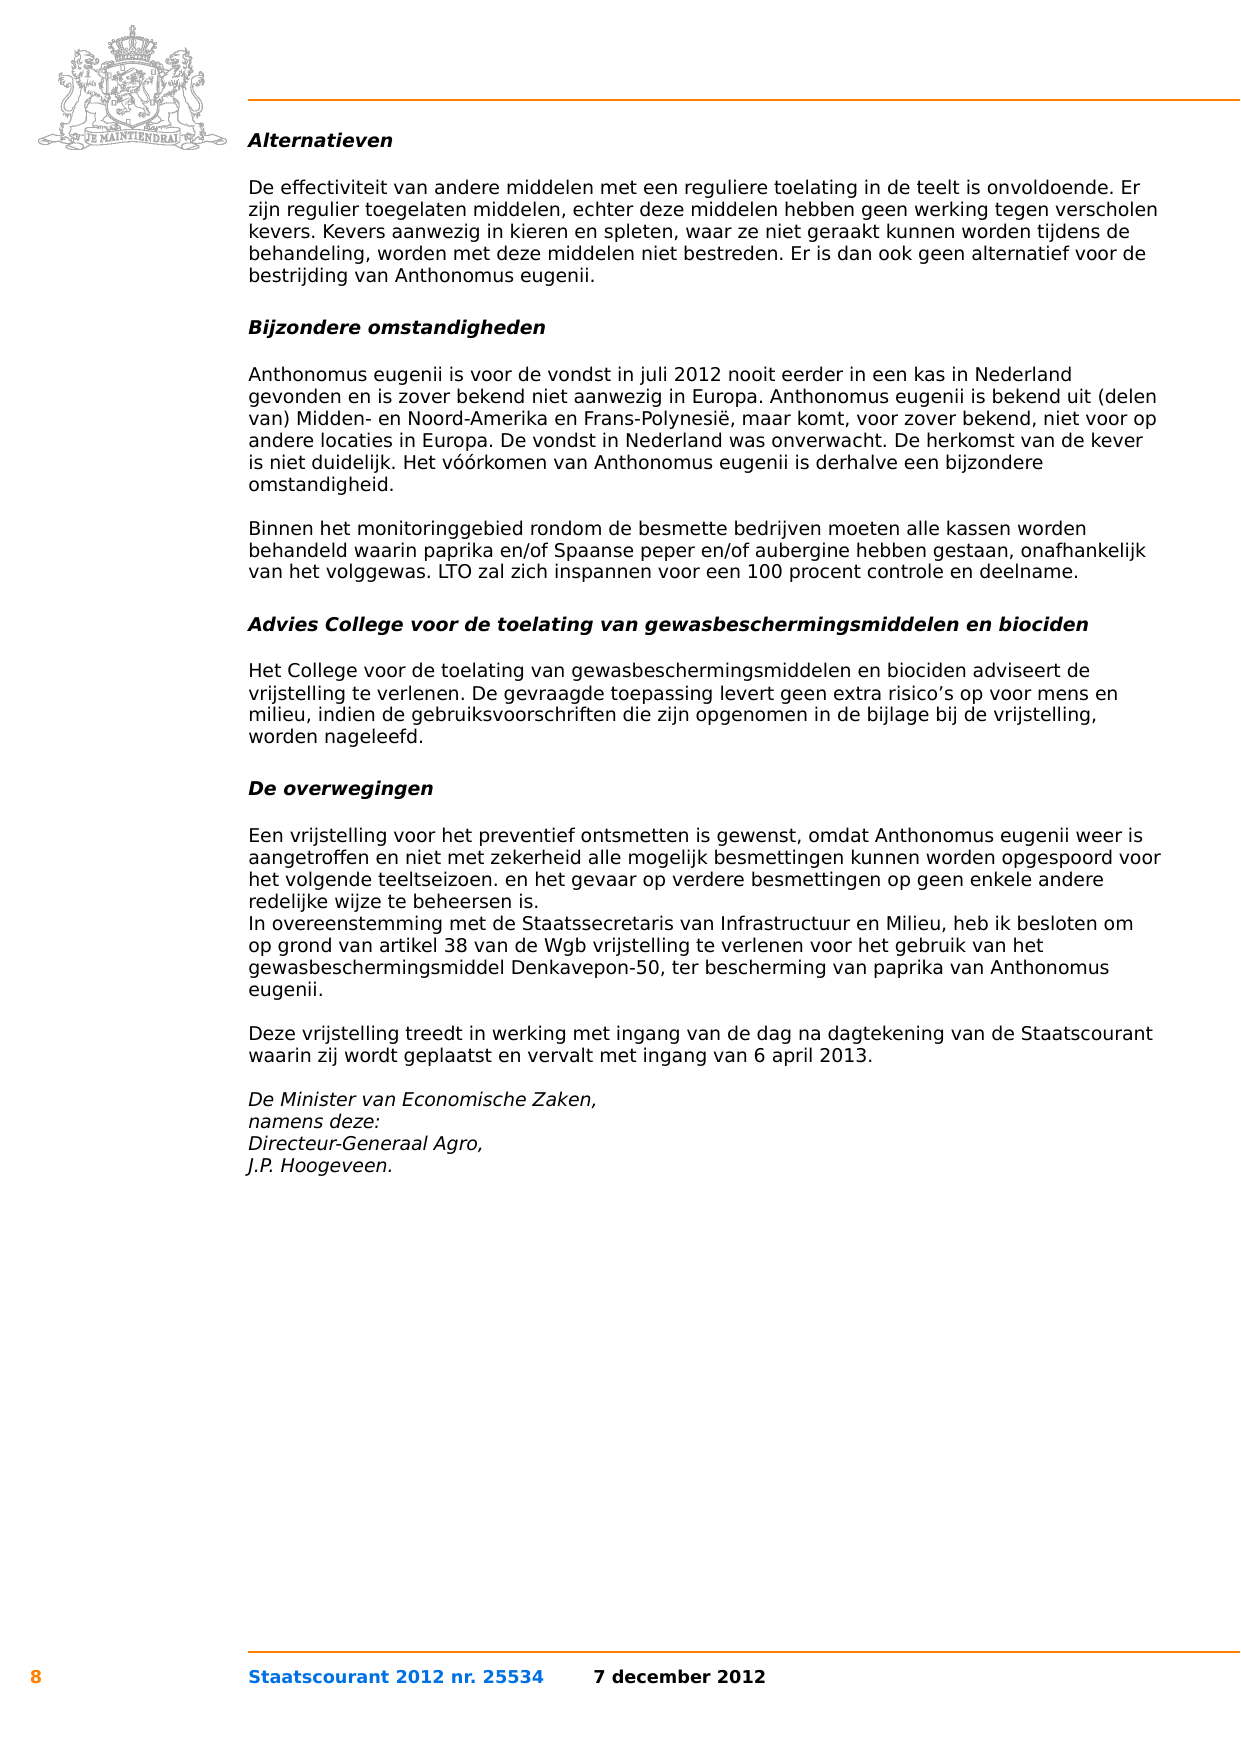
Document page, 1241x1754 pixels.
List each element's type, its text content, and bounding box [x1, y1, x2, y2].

subtitle Bijzondere omstandigheden [248, 317, 1163, 339]
picture [38, 25, 227, 150]
text De Minister van Economische Zaken, namens deze: Directeur-Generaal Agro, J.P. Hoogeveen. [248, 1089, 1163, 1177]
subtitle Alternatieven [248, 130, 1163, 152]
subtitle De overwegingen [248, 778, 1163, 800]
subtitle Advies College voor de toelating van gewasbeschermingsmiddelen en biociden [248, 613, 1163, 635]
text Een vrijstelling voor het preventief ontsmetten is gewenst, omdat Anthonomus eugenii weer is aangetroffen en niet met zekerheid alle mogelijk besmettingen kunnen worden opgespoord voor het volgende teeltseizoen. en het gevaar op verdere besmettingen op geen enkele andere redelijke wijze te beheersen is. [248, 825, 1163, 913]
text Binnen het monitoringgebied rondom de besmette bedrijven moeten alle kassen worden behandeld waarin paprika en/of Spaanse peper en/of aubergine hebben gestaan, onafhankelijk van het volggewas. LTO zal zich inspannen voor een 100 procent controle en deelname. [248, 517, 1163, 583]
text In overeenstemming met de Staatssecretaris van Infrastructuur en Milieu, heb ik besloten om op grond van artikel 38 van de Wgb vrijstelling te verlenen voor het gebruik van het gewasbeschermingsmiddel Denkavepon-50, ter bescherming van paprika van Anthonomus eugenii. [248, 913, 1163, 1001]
text Het College voor de toelating van gewasbeschermingsmiddelen en biociden adviseert de vrijstelling te verlenen. De gevraagde toepassing levert geen extra risico’s op voor mens en milieu, indien de gebruiksvoorschriften die zijn opgenomen in de bijlage bij de vrijstelling, worden nageleefd. [248, 660, 1163, 748]
text Deze vrijstelling treedt in werking met ingang van de dag na dagtekening van de Staatscourant waarin zij wordt geplaatst en vervalt met ingang van 6 april 2013. [248, 1023, 1163, 1067]
text De effectiviteit van andere middelen met een reguliere toelating in de teelt is onvoldoende. Er zijn regulier toegelaten middelen, echter deze middelen hebben geen werking tegen verscholen kevers. Kevers aanwezig in kieren en spleten, waar ze niet geraakt kunnen worden tijdens de behandeling, worden met deze middelen niet bestreden. Er is dan ook geen alternatief voor de bestrijding van Anthonomus eugenii. [248, 177, 1163, 287]
text Anthonomus eugenii is voor de vondst in juli 2012 nooit eerder in een kas in Nederland gevonden en is zover bekend niet aanwezig in Europa. Anthonomus eugenii is bekend uit (delen van) Midden- en Noord-Amerika en Frans-Polynesië, maar komt, voor zover bekend, niet voor op andere locaties in Europa. De vondst in Nederland was onverwacht. De herkomst van de kever is niet duidelijk. Het vóórkomen van Anthonomus eugenii is derhalve een bijzondere omstandigheid. [248, 364, 1163, 496]
